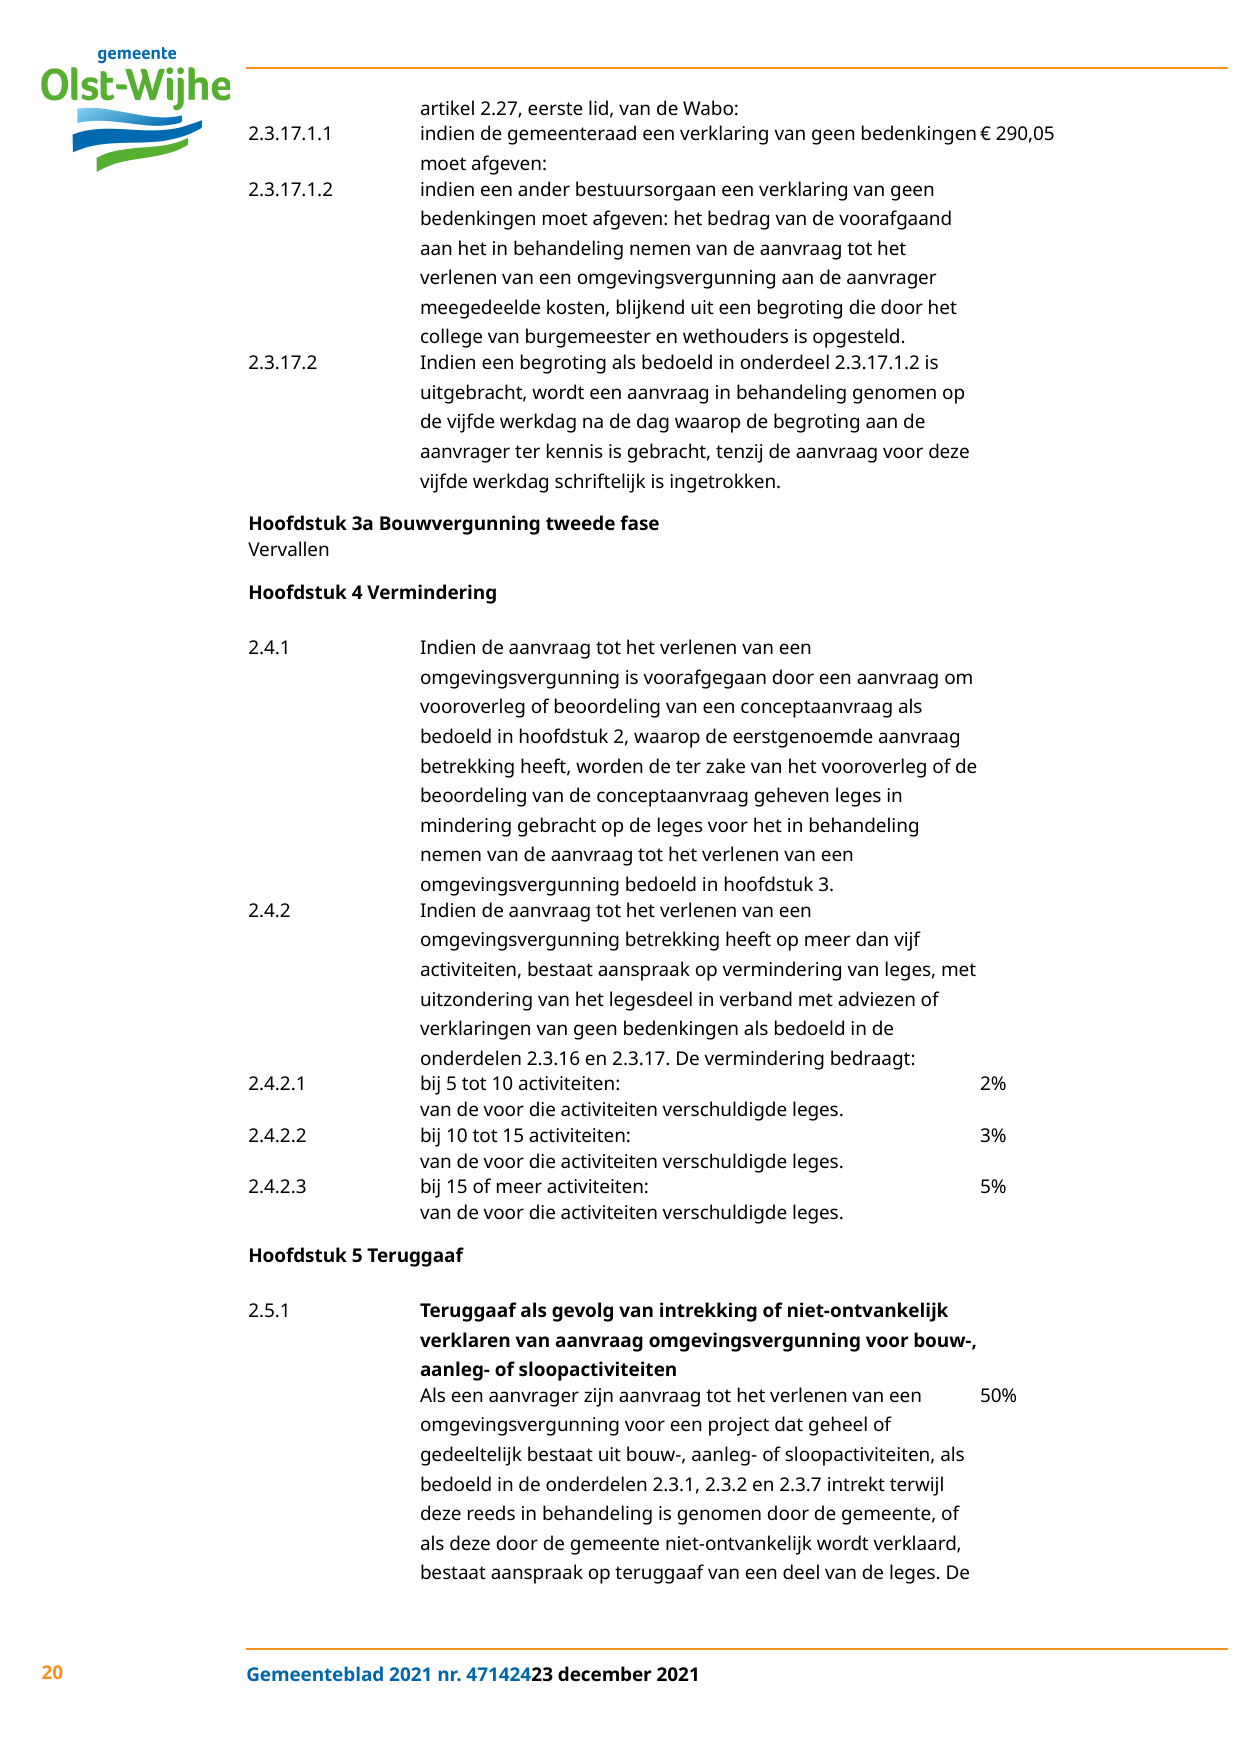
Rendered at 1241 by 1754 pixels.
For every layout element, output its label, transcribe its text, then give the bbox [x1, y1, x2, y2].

text Vervallen [248, 536, 1152, 562]
table_cell [248, 1148, 420, 1173]
table_header Teruggaaf als gevolg van intrekking of niet-ontvankelijk verklaren van aanvraag omgevingsvergunning voor bouw-, aanleg- of sloopactiviteiten [420, 1297, 980, 1382]
table_cell [980, 1199, 1152, 1225]
table_cell [248, 1199, 420, 1225]
table_header Indien de aanvraag tot het verlenen van een omgevingsvergunning is voorafgegaan door een aanvraag om vooroverleg of beoordeling van een conceptaanvraag als bedoeld in hoofdstuk 2, waarop de eerstgenoemde aanvraag betrekking heeft, worden de ter zake van het vooroverleg of de beoordeling van de conceptaanvraag geheven leges in mindering gebracht op de leges voor het in behandeling nemen van de aanvraag tot het verlenen van een omgevingsvergunning bedoeld in hoofdstuk 3. [420, 635, 980, 897]
table_cell 2.4.2.1 [248, 1071, 420, 1096]
table_cell van de voor die activiteiten verschuldigde leges. [420, 1148, 980, 1173]
table_header [980, 1297, 1152, 1382]
picture [41, 47, 231, 172]
table_cell 2% [980, 1071, 1152, 1096]
text Hoofdstuk 4 Vermindering [248, 579, 1152, 605]
table_cell [248, 95, 420, 121]
table_cell 2.3.17.1.2 [248, 176, 420, 349]
table_cell [980, 176, 1152, 349]
table_cell 2.4.2 [248, 897, 420, 1071]
table_cell 2.3.17.1.1 [248, 121, 420, 176]
table_cell [980, 897, 1152, 1071]
table_cell artikel 2.27, eerste lid, van de Wabo: [420, 95, 980, 121]
table_cell Indien een begroting als bedoeld in onderdeel 2.3.17.1.2 is uitgebracht, wordt een aanvraag in behandeling genomen op de vijfde werkdag na de dag waarop de begroting aan de aanvrager ter kennis is gebracht, tenzij de aanvraag voor deze vijfde werkdag schriftelijk is ingetrokken. [420, 350, 980, 493]
table_cell [248, 1096, 420, 1122]
table_cell bij 10 tot 15 activiteiten: [420, 1122, 980, 1148]
table_cell 3% [980, 1122, 1152, 1148]
table_cell 50% [980, 1382, 1152, 1585]
table_cell 2.3.17.2 [248, 350, 420, 493]
table_cell [980, 95, 1152, 121]
table_cell Als een aanvrager zijn aanvraag tot het verlenen van een omgevingsvergunning voor een project dat geheel of gedeeltelijk bestaat uit bouw-, aanleg- of sloopactiviteiten, als bedoeld in de onderdelen 2.3.1, 2.3.2 en 2.3.7 intrekt terwijl deze reeds in behandeling is genomen door de gemeente, of als deze door de gemeente niet-ontvankelijk wordt verklaard, bestaat aanspraak op teruggaaf van een deel van de leges. De [420, 1382, 980, 1585]
table_cell [248, 1382, 420, 1585]
table_cell indien de gemeenteraad een verklaring van geen bedenkingen moet afgeven: [420, 121, 980, 176]
table_cell [980, 1096, 1152, 1122]
table_cell van de voor die activiteiten verschuldigde leges. [420, 1096, 980, 1122]
table_cell van de voor die activiteiten verschuldigde leges. [420, 1199, 980, 1225]
table_header [980, 635, 1152, 897]
table_cell 2.4.2.2 [248, 1122, 420, 1148]
table_cell Indien de aanvraag tot het verlenen van een omgevingsvergunning betrekking heeft op meer dan vijf activiteiten, bestaat aanspraak op vermindering van leges, met uitzondering van het legesdeel in verband met adviezen of verklaringen van geen bedenkingen als bedoeld in de onderdelen 2.3.16 en 2.3.17. De vermindering bedraagt: [420, 897, 980, 1071]
table_cell [980, 1148, 1152, 1173]
table_header 2.4.1 [248, 635, 420, 897]
table_cell € 290,05 [980, 121, 1152, 176]
text Hoofdstuk 5 Teruggaaf [248, 1242, 1152, 1267]
table_header 2.5.1 [248, 1297, 420, 1382]
table_cell indien een ander bestuursorgaan een verklaring van geen bedenkingen moet afgeven: het bedrag van de voorafgaand aan het in behandeling nemen van de aanvraag tot het verlenen van een omgevingsvergunning aan de aanvrager meegedeelde kosten, blijkend uit een begroting die door het college van burgemeester en wethouders is opgesteld. [420, 176, 980, 349]
table_cell bij 15 of meer activiteiten: [420, 1174, 980, 1199]
table_cell 5% [980, 1174, 1152, 1199]
table_cell [980, 350, 1152, 493]
table_cell 2.4.2.3 [248, 1174, 420, 1199]
table_cell bij 5 tot 10 activiteiten: [420, 1071, 980, 1096]
text Hoofdstuk 3a Bouwvergunning tweede fase [248, 510, 1152, 536]
